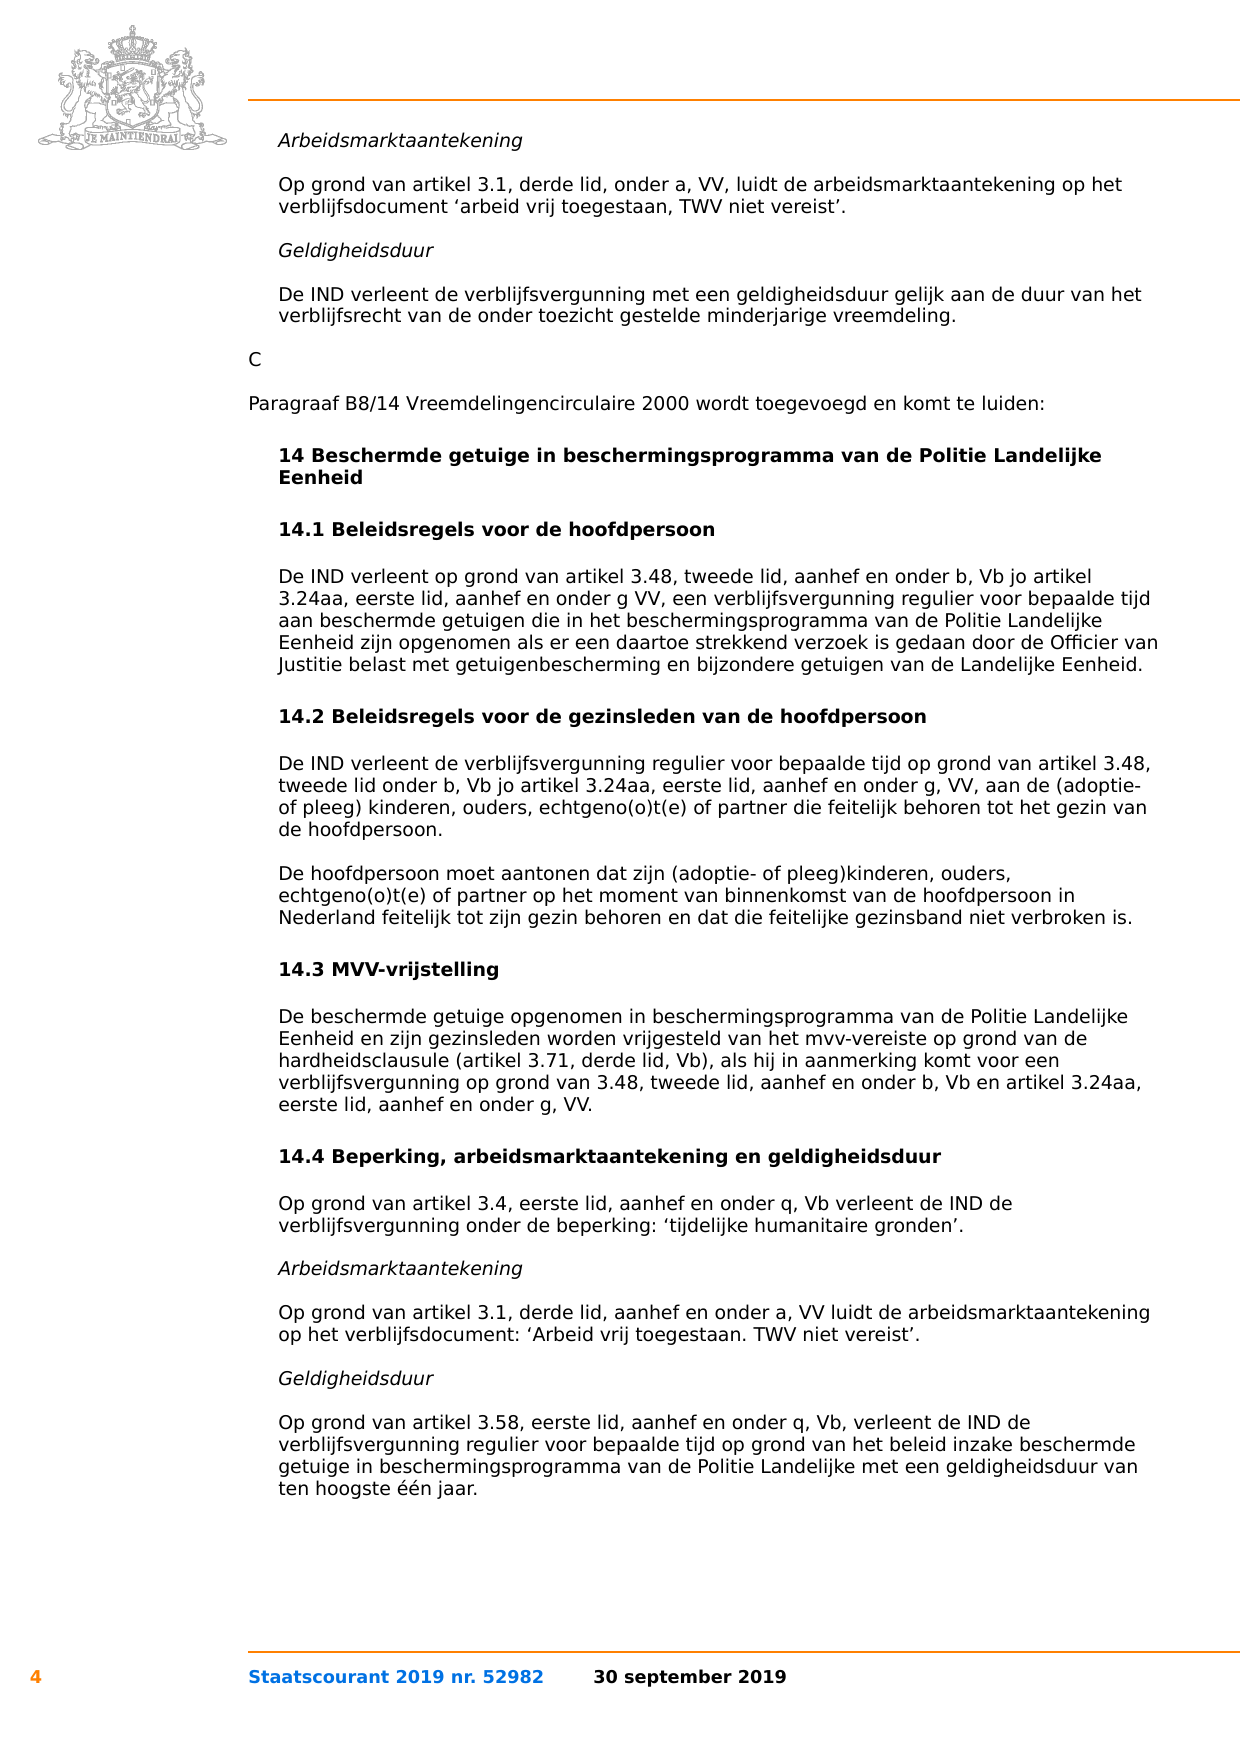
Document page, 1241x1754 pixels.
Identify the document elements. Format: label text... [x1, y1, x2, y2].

subtitle Geldigheidsduur [278, 1368, 1163, 1390]
text Op grond van artikel 3.58, eerste lid, aanhef en onder q, Vb, verleent de IND de verblijfsvergunning regulier voor bepaalde tijd op grond van het beleid inzake beschermde getuige in beschermingsprogramma van de Politie Landelijke met een geldigheidsduur van ten hoogste één jaar. [278, 1412, 1163, 1500]
text De IND verleent de verblijfsvergunning regulier voor bepaalde tijd op grond van artikel 3.48, tweede lid onder b, Vb jo artikel 3.24aa, eerste lid, aanhef en onder g, VV, aan de (adoptie- of pleeg) kinderen, ouders, echtgeno(o)t(e) of partner die feitelijk behoren tot het gezin van de hoofdpersoon. [278, 753, 1163, 841]
text De hoofdpersoon moet aantonen dat zijn (adoptie- of pleeg)kinderen, ouders, echtgeno(o)t(e) of partner op het moment van binnenkomst van de hoofdpersoon in Nederland feitelijk tot zijn gezin behoren en dat die feitelijke gezinsband niet verbroken is. [278, 863, 1163, 929]
subtitle 14.1 Beleidsregels voor de hoofdpersoon [278, 519, 1163, 541]
text Op grond van artikel 3.1, derde lid, onder a, VV, luidt de arbeidsmarktaantekening op het verblijfsdocument ‘arbeid vrij toegestaan, TWV niet vereist’. [278, 174, 1163, 218]
text C [248, 349, 1163, 371]
subtitle Geldigheidsduur [278, 239, 1163, 262]
picture [38, 25, 227, 150]
subtitle 14.3 MVV-vrijstelling [278, 959, 1163, 981]
text Op grond van artikel 3.1, derde lid, aanhef en onder a, VV luidt de arbeidsmarktaantekening op het verblijfsdocument: ‘Arbeid vrij toegestaan. TWV niet vereist’. [278, 1302, 1163, 1346]
text De IND verleent op grond van artikel 3.48, tweede lid, aanhef en onder b, Vb jo artikel 3.24aa, eerste lid, aanhef en onder g VV, een verblijfsvergunning regulier voor bepaalde tijd aan beschermde getuigen die in het beschermingsprogramma van de Politie Landelijke Eenheid zijn opgenomen als er een daartoe strekkend verzoek is gedaan door de Officier van Justitie belast met getuigenbescherming en bijzondere getuigen van de Landelijke Eenheid. [278, 566, 1163, 676]
subtitle Arbeidsmarktaantekening [278, 1258, 1163, 1280]
text Op grond van artikel 3.4, eerste lid, aanhef en onder q, Vb verleent de IND de verblijfsvergunning onder de beperking: ‘tijdelijke humanitaire gronden’. [278, 1192, 1163, 1236]
subtitle 14.2 Beleidsregels voor de gezinsleden van de hoofdpersoon [278, 706, 1163, 728]
text Paragraaf B8/14 Vreemdelingencirculaire 2000 wordt toegevoegd en komt te luiden: [248, 393, 1163, 415]
text De IND verleent de verblijfsvergunning met een geldigheidsduur gelijk aan de duur van het verblijfsrecht van de onder toezicht gestelde minderjarige vreemdeling. [278, 283, 1163, 327]
subtitle Arbeidsmarktaantekening [278, 130, 1163, 152]
text De beschermde getuige opgenomen in beschermingsprogramma van de Politie Landelijke Eenheid en zijn gezinsleden worden vrijgesteld van het mvv-vereiste op grond van de hardheidsclausule (artikel 3.71, derde lid, Vb), als hij in aanmerking komt voor een verblijfsvergunning op grond van 3.48, tweede lid, aanhef en onder b, Vb en artikel 3.24aa, eerste lid, aanhef en onder g, VV. [278, 1006, 1163, 1116]
subtitle 14.4 Beperking, arbeidsmarktaantekening en geldigheidsduur [278, 1146, 1163, 1167]
subtitle 14 Beschermde getuige in beschermingsprogramma van de Politie Landelijke Eenheid [278, 445, 1163, 489]
